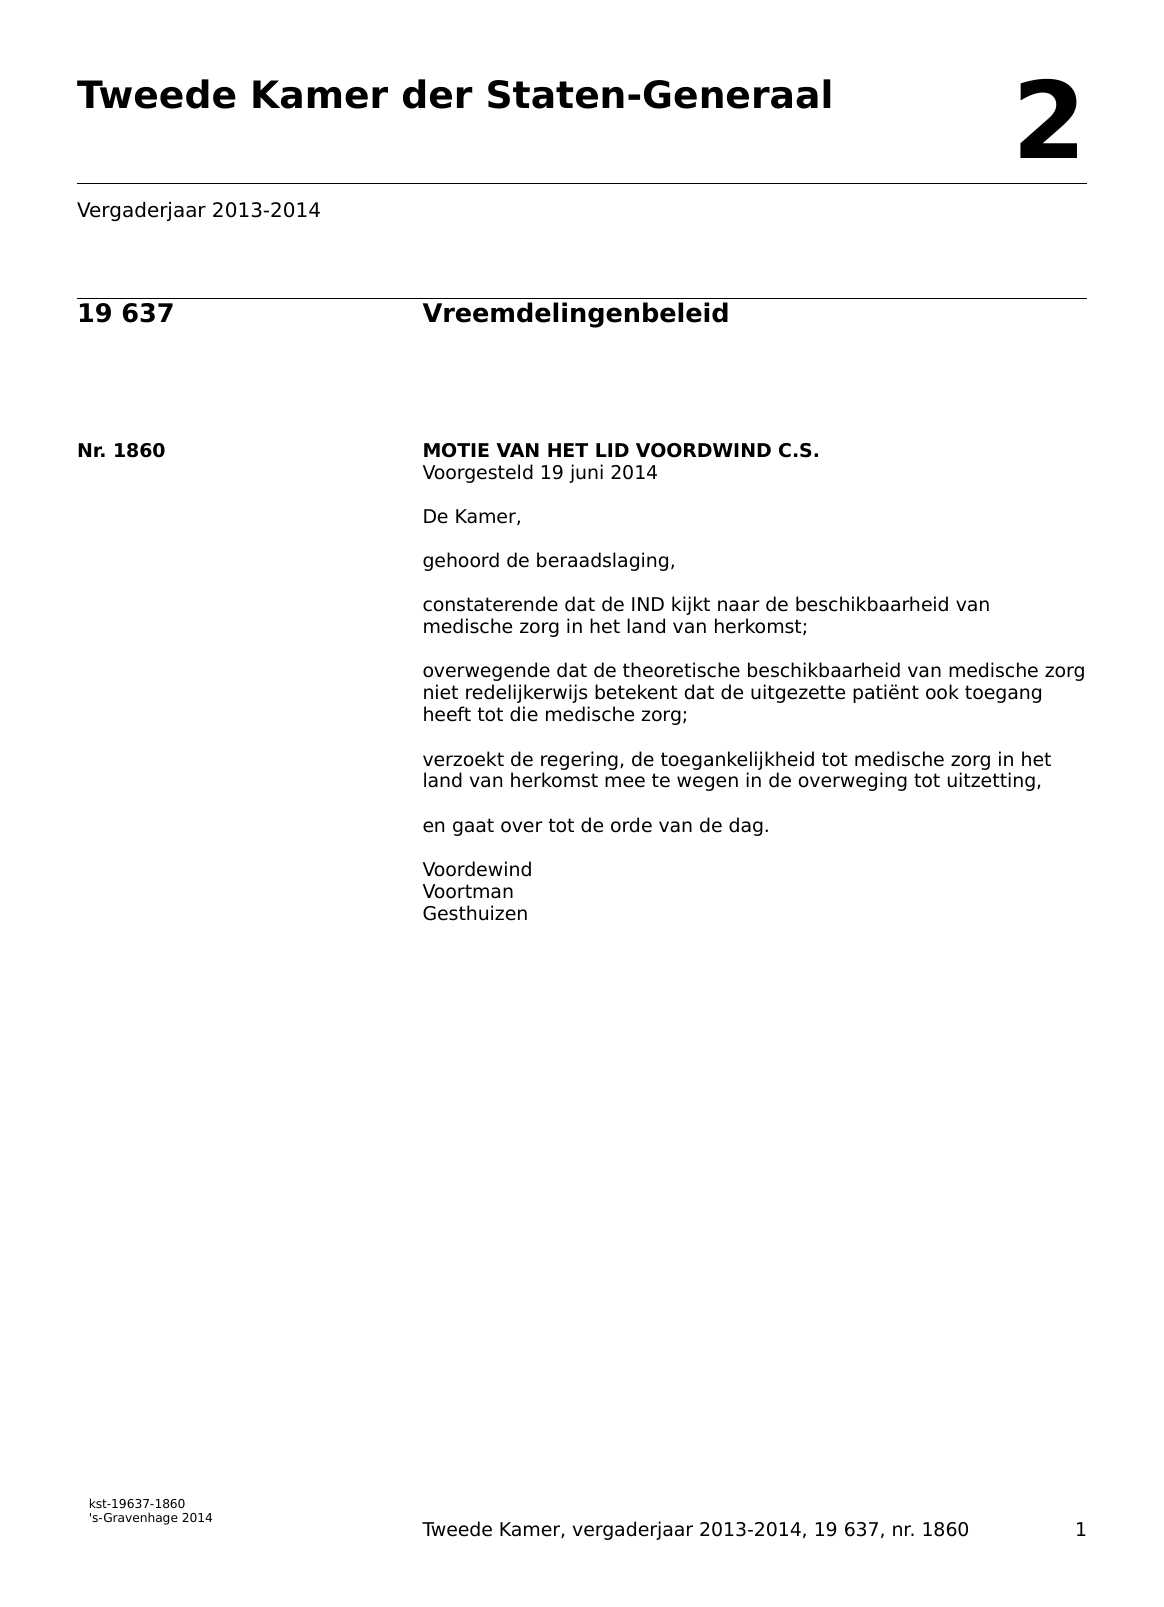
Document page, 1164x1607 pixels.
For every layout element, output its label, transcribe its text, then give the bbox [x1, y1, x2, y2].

subtitle 19 637 Vreemdelingenbeleid [77, 299, 1087, 329]
text 's-Gravenhage 2014 [88, 1511, 323, 1525]
text Voordewind [422, 859, 1087, 881]
table_cell Vergaderjaar 2013-2014 [77, 184, 1087, 298]
text en gaat over tot de orde van de dag. [422, 814, 1087, 837]
table_header 2 [886, 59, 1087, 183]
text kst-19637-1860 [88, 1497, 323, 1511]
text constaterende dat de IND kijkt naar de beschikbaarheid van medische zorg in het land van herkomst; [422, 594, 1087, 638]
subtitle Nr. 1860 MOTIE VAN HET LID VOORDWIND C.S. [77, 440, 1087, 462]
text Voortman [422, 881, 1087, 903]
text Gesthuizen [422, 903, 1087, 925]
text De Kamer, [422, 506, 1087, 528]
table_header Tweede Kamer der Staten-Generaal [77, 59, 886, 183]
text verzoekt de regering, de toegankelijkheid tot medische zorg in het land van herkomst mee te wegen in de overweging tot uitzetting, [422, 748, 1087, 792]
text Voorgesteld 19 juni 2014 [422, 462, 1087, 484]
text overwegende dat de theoretische beschikbaarheid van medische zorg niet redelijkerwijs betekent dat de uitgezette patiënt ook toegang heeft tot die medische zorg; [422, 660, 1087, 726]
text gehoord de beraadslaging, [422, 550, 1087, 572]
